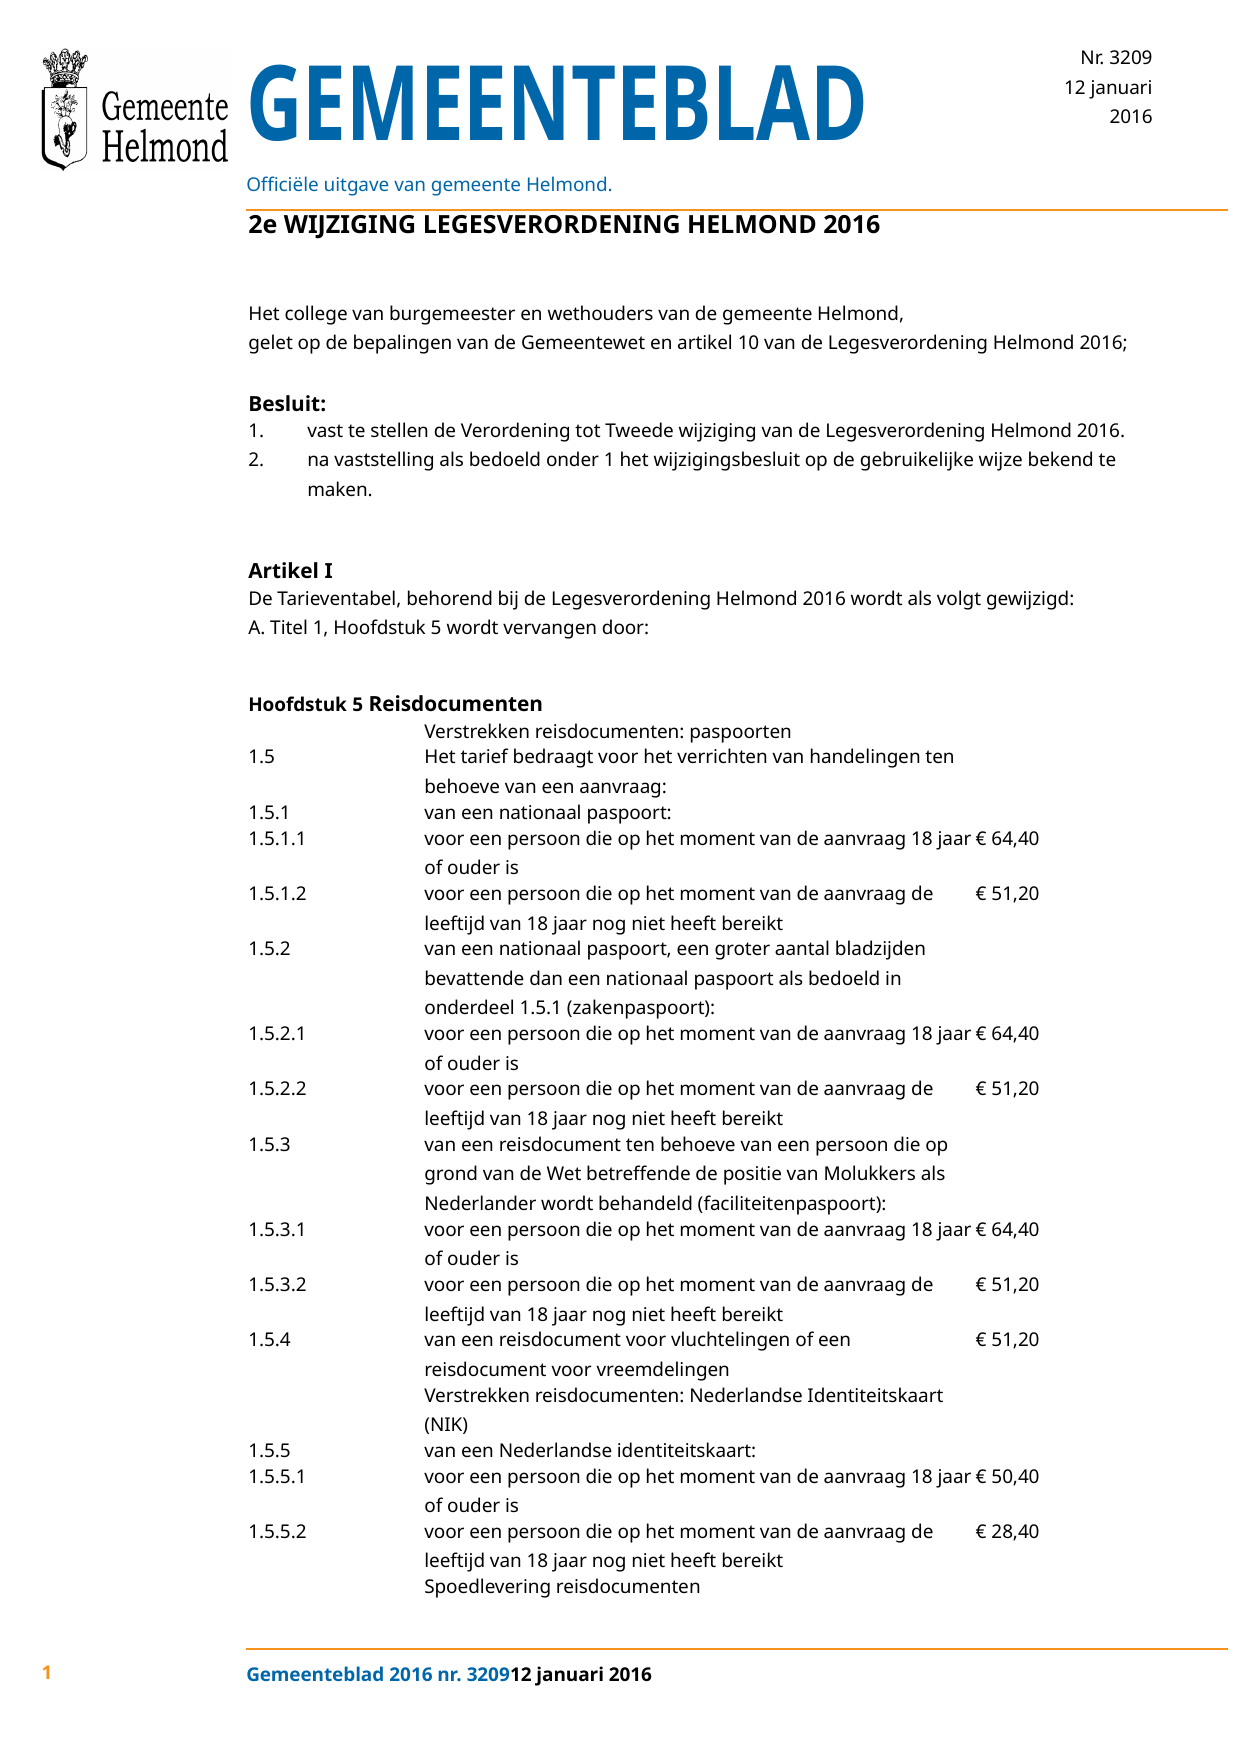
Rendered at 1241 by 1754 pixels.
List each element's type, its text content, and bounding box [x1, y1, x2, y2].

text Artikel I [248, 556, 1152, 585]
table_cell 1.5.2.2 [248, 1076, 424, 1131]
table_cell 1.5.1.1 [248, 825, 424, 880]
table_cell voor een persoon die op het moment van de aanvraag 18 jaar of ouder is [424, 1463, 975, 1518]
table_cell voor een persoon die op het moment van de aanvraag 18 jaar of ouder is [424, 1020, 975, 1076]
table_cell voor een persoon die op het moment van de aanvraag de leeftijd van 18 jaar nog niet heeft bereikt [424, 880, 975, 935]
table_header Verstrekken reisdocumenten: paspoorten [424, 718, 975, 744]
table_cell 1.5.1 [248, 799, 424, 825]
table_cell van een nationaal paspoort: [424, 799, 975, 825]
list vast te stellen de Verordening tot Tweede wijziging van de Legesverordening Helmond 2016. [248, 417, 1152, 443]
table_cell Het tarief bedraagt voor het verrichten van handelingen ten behoeve van een aanvraag: [424, 744, 975, 799]
table_cell [248, 1574, 424, 1599]
table_cell voor een persoon die op het moment van de aanvraag de leeftijd van 18 jaar nog niet heeft bereikt [424, 1271, 975, 1326]
table_cell voor een persoon die op het moment van de aanvraag de leeftijd van 18 jaar nog niet heeft bereikt [424, 1076, 975, 1131]
text A. Titel 1, Hoofdstuk 5 wordt vervangen door: [248, 614, 1152, 640]
table_cell € 28,40 [975, 1518, 1152, 1573]
text Besluit: [248, 389, 1152, 417]
table_cell voor een persoon die op het moment van de aanvraag 18 jaar of ouder is [424, 825, 975, 880]
table_cell van een nationaal paspoort, een groter aantal bladzijden bevattende dan een nationaal paspoort als bedoeld in onderdeel 1.5.1 (zakenpaspoort): [424, 935, 975, 1020]
table_cell voor een persoon die op het moment van de aanvraag 18 jaar of ouder is [424, 1216, 975, 1271]
table_cell 1.5.4 [248, 1326, 424, 1382]
table_cell € 51,20 [975, 1076, 1152, 1131]
table_cell [975, 799, 1152, 825]
table_cell [975, 1437, 1152, 1463]
table_cell 1.5.5 [248, 1437, 424, 1463]
table_cell € 51,20 [975, 1326, 1152, 1382]
table_cell van een reisdocument voor vluchtelingen of een reisdocument voor vreemdelingen [424, 1326, 975, 1382]
table_cell € 50,40 [975, 1463, 1152, 1518]
table_cell 1.5.3.2 [248, 1271, 424, 1326]
list na vaststelling als bedoeld onder 1 het wijzigingsbesluit op de gebruikelijke wijze bekend te maken. [248, 447, 1152, 502]
table_cell Verstrekken reisdocumenten: Nederlandse Identiteitskaart (NIK) [424, 1382, 975, 1437]
table_header [975, 718, 1152, 744]
table_cell 1.5.5.2 [248, 1518, 424, 1573]
table_cell € 64,40 [975, 825, 1152, 880]
text Het college van burgemeester en wethouders van de gemeente Helmond, [248, 300, 1152, 326]
table_cell 1.5.2 [248, 935, 424, 1020]
table_cell Spoedlevering reisdocumenten [424, 1574, 975, 1599]
table_cell [975, 1382, 1152, 1437]
table_cell [975, 1131, 1152, 1216]
picture [41, 47, 231, 172]
table_cell van een reisdocument ten behoeve van een persoon die op grond van de Wet betreffende de positie van Molukkers als Nederlander wordt behandeld (faciliteitenpaspoort): [424, 1131, 975, 1216]
table_cell [975, 744, 1152, 799]
text gelet op de bepalingen van de Gemeentewet en artikel 10 van de Legesverordening Helmond 2016; [248, 329, 1152, 355]
table_cell € 51,20 [975, 880, 1152, 935]
table_cell van een Nederlandse identiteitskaart: [424, 1437, 975, 1463]
table_cell [975, 935, 1152, 1020]
table_cell 1.5.5.1 [248, 1463, 424, 1518]
table_cell 1.5.3.1 [248, 1216, 424, 1271]
table_header [248, 718, 424, 744]
table_cell 1.5.3 [248, 1131, 424, 1216]
table_cell € 64,40 [975, 1216, 1152, 1271]
table_cell 1.5.1.2 [248, 880, 424, 935]
table_cell voor een persoon die op het moment van de aanvraag de leeftijd van 18 jaar nog niet heeft bereikt [424, 1518, 975, 1573]
table_cell € 51,20 [975, 1271, 1152, 1326]
table_cell 1.5 [248, 744, 424, 799]
text Hoofdstuk 5 Reisdocumenten [248, 689, 1152, 718]
table_cell [248, 1382, 424, 1437]
table_cell € 64,40 [975, 1020, 1152, 1076]
text De Tarieventabel, behorend bij de Legesverordening Helmond 2016 wordt als volgt gewijzigd: [248, 585, 1152, 610]
table_cell [975, 1574, 1152, 1599]
text 2e WIJZIGING LEGESVERORDENING HELMOND 2016 [248, 211, 1152, 241]
table_cell 1.5.2.1 [248, 1020, 424, 1076]
